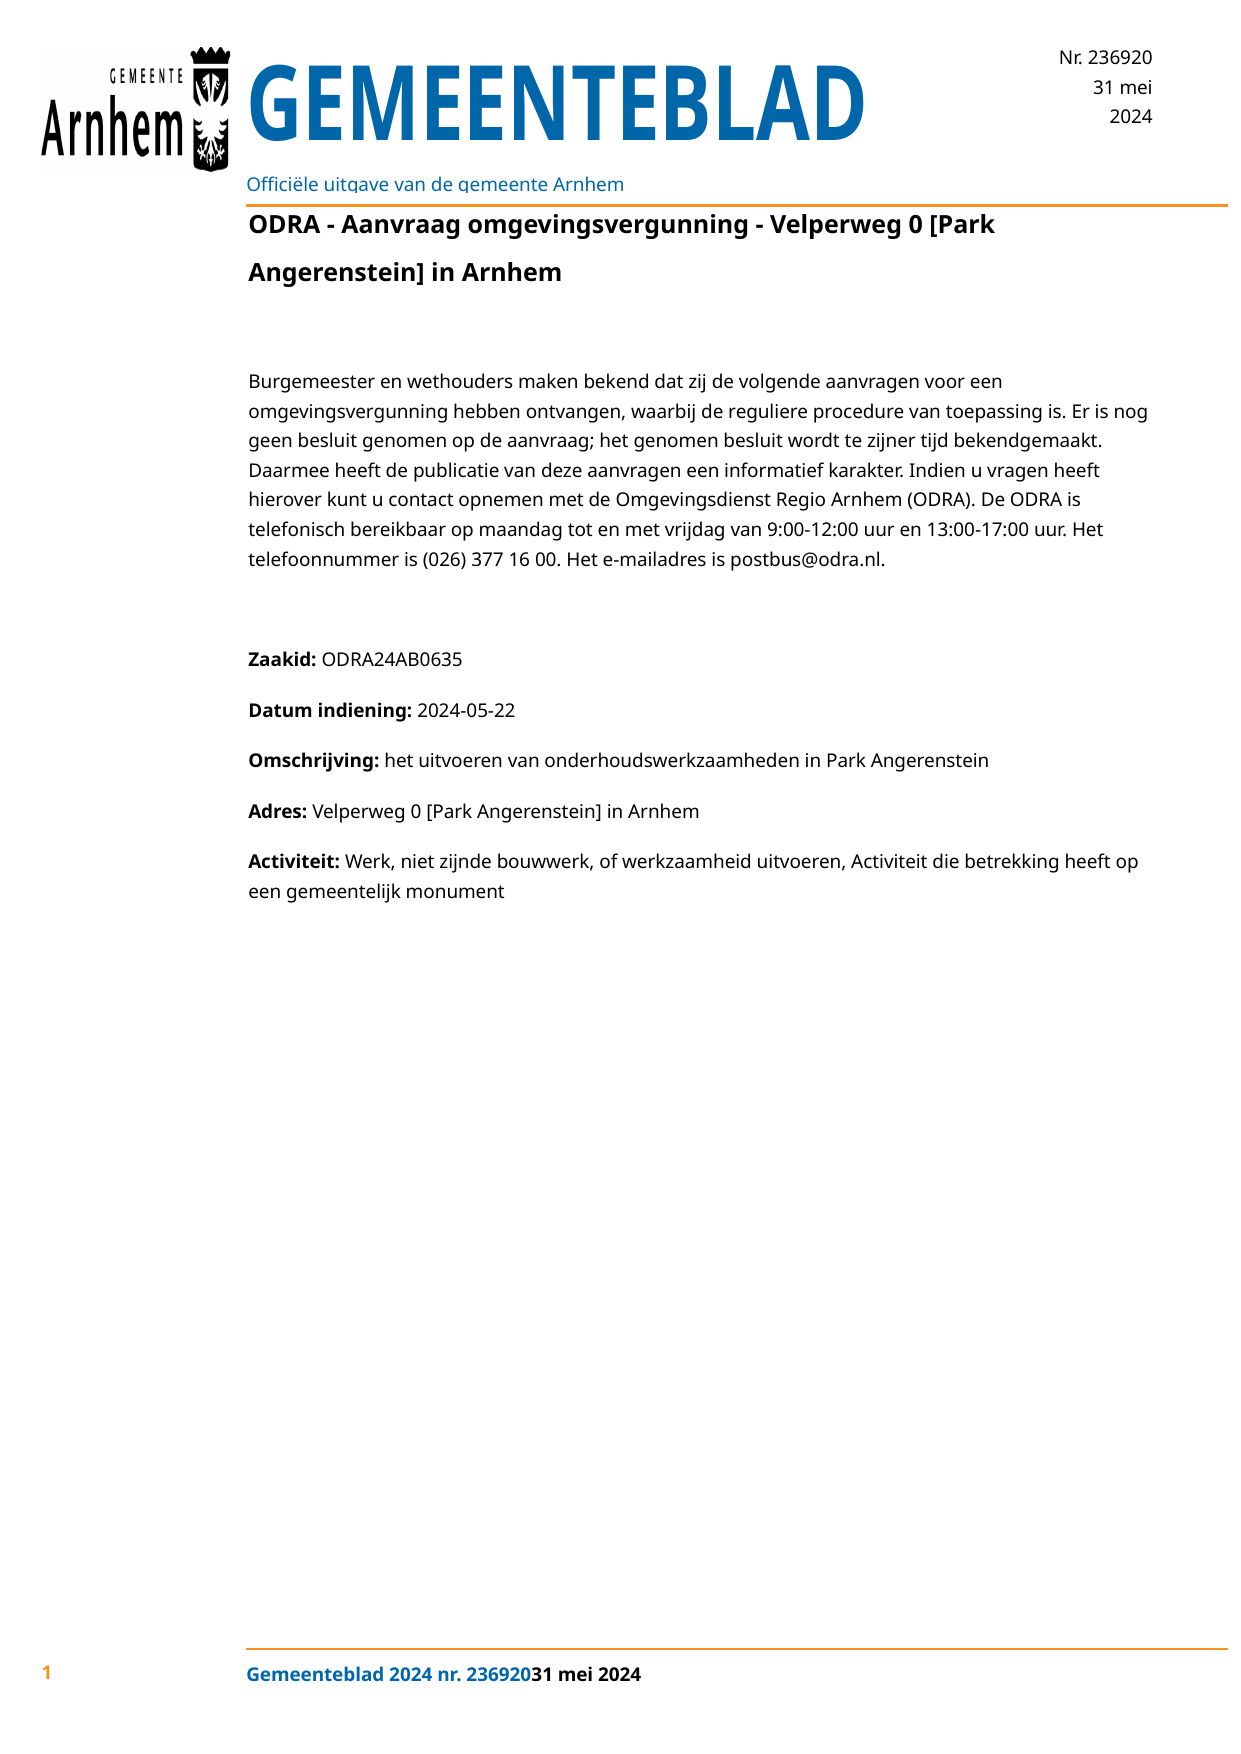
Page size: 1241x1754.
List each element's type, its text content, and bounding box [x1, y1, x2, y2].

text Adres: Velperweg 0 [Park Angerenstein] in Arnhem [248, 798, 1152, 824]
text ODRA - Aanvraag omgevingsvergunning - Velperweg 0 [Park Angerenstein] in Arnhem [248, 207, 1152, 288]
text Omschrijving: het uitvoeren van onderhoudswerkzaamheden in Park Angerenstein [248, 747, 1152, 773]
text Zaakid: ODRA24AB0635 [248, 647, 1152, 672]
text Activiteit: Werk, niet zijnde bouwwerk, of werkzaamheid uitvoeren, Activiteit die betrekking heeft op een gemeentelijk monument [248, 848, 1152, 904]
text Datum indiening: 2024-05-22 [248, 697, 1152, 723]
picture [41, 47, 231, 172]
text Burgemeester en wethouders maken bekend dat zij de volgende aanvragen voor een omgevingsvergunning hebben ontvangen, waarbij de reguliere procedure van toepassing is. Er is nog geen besluit genomen op de aanvraag; het genomen besluit wordt te zijner tijd bekendgemaakt. Daarmee heeft de publicatie van deze aanvragen een informatief karakter. Indien u vragen heeft hierover kunt u contact opnemen met de Omgevingsdienst Regio Arnhem (ODRA). De ODRA is telefonisch bereikbaar op maandag tot en met vrijdag van 9:00-12:00 uur en 13:00-17:00 uur. Het telefoonnummer is (026) 377 16 00. Het e-mailadres is postbus@odra.nl. [248, 368, 1152, 572]
